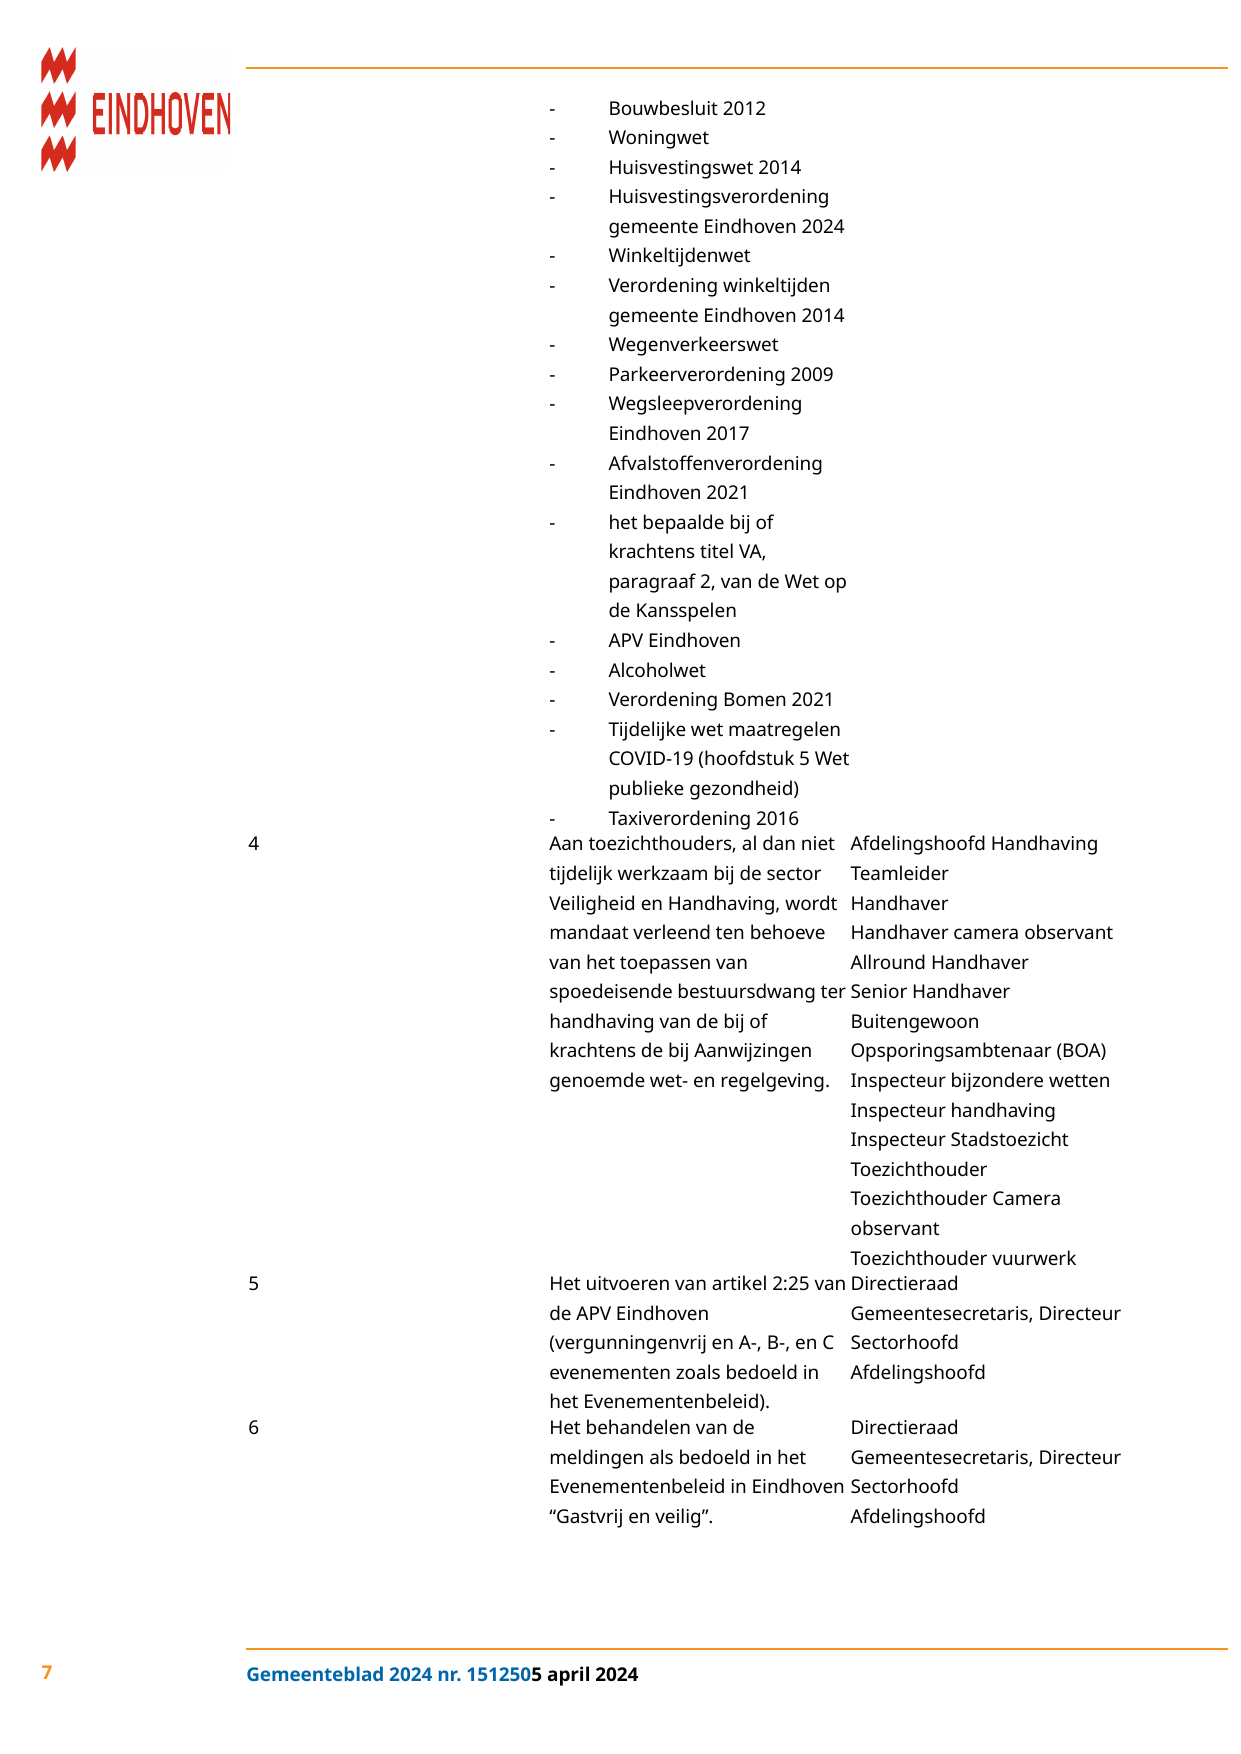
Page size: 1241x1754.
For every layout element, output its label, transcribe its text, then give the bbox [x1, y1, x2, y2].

table_cell Directieraad Gemeentesecretaris, Directeur Sectorhoofd Afdelingshoofd [850, 1415, 1152, 1529]
picture [41, 47, 231, 172]
table_cell Directieraad Gemeentesecretaris, Directeur Sectorhoofd Afdelingshoofd [850, 1270, 1152, 1414]
table_cell [850, 95, 1152, 831]
table_cell [248, 95, 549, 831]
table_cell 5 [248, 1270, 549, 1414]
table_cell 4 [248, 831, 549, 1270]
table_cell Afdelingshoofd Handhaving Teamleider Handhaver Handhaver camera observant Allround Handhaver Senior Handhaver Buitengewoon Opsporingsambtenaar (BOA) Inspecteur bijzondere wetten Inspecteur handhaving Inspecteur Stadstoezicht Toezichthouder Toezichthouder Camera observant Toezichthouder vuurwerk [850, 831, 1152, 1270]
table_cell Het uitvoeren van artikel 2:25 van de APV Eindhoven (vergunningenvrij en A-, B-, en C evenementen zoals bedoeld in het Evenementenbeleid). [549, 1270, 850, 1414]
table_cell Het behandelen van de meldingen als bedoeld in het Evenementenbeleid in Eindhoven “Gastvrij en veilig”. [549, 1415, 850, 1529]
table_cell Aan toezichthouders, al dan niet tijdelijk werkzaam bij de sector Veiligheid en Handhaving, wordt mandaat verleend ten behoeve van het toepassen van spoedeisende bestuursdwang ter handhaving van de bij of krachtens de bij Aanwijzingen genoemde wet- en regelgeving. [549, 831, 850, 1270]
table_cell 6 [248, 1415, 549, 1529]
table_cell Bouwbesluit 2012 Woningwet Huisvestingswet 2014 Huisvestingsverordening gemeente Eindhoven 2024 Winkeltijdenwet Verordening winkeltijden gemeente Eindhoven 2014 Wegenverkeerswet Parkeerverordening 2009 Wegsleepverordening Eindhoven 2017 Afvalstoffenverordening Eindhoven 2021 het bepaalde bij of krachtens titel VA, paragraaf 2, van de Wet op de Kansspelen APV Eindhoven Alcoholwet Verordening Bomen 2021 Tijdelijke wet maatregelen COVID-19 (hoofdstuk 5 Wet publieke gezondheid) Taxiverordening 2016 [549, 95, 850, 831]
